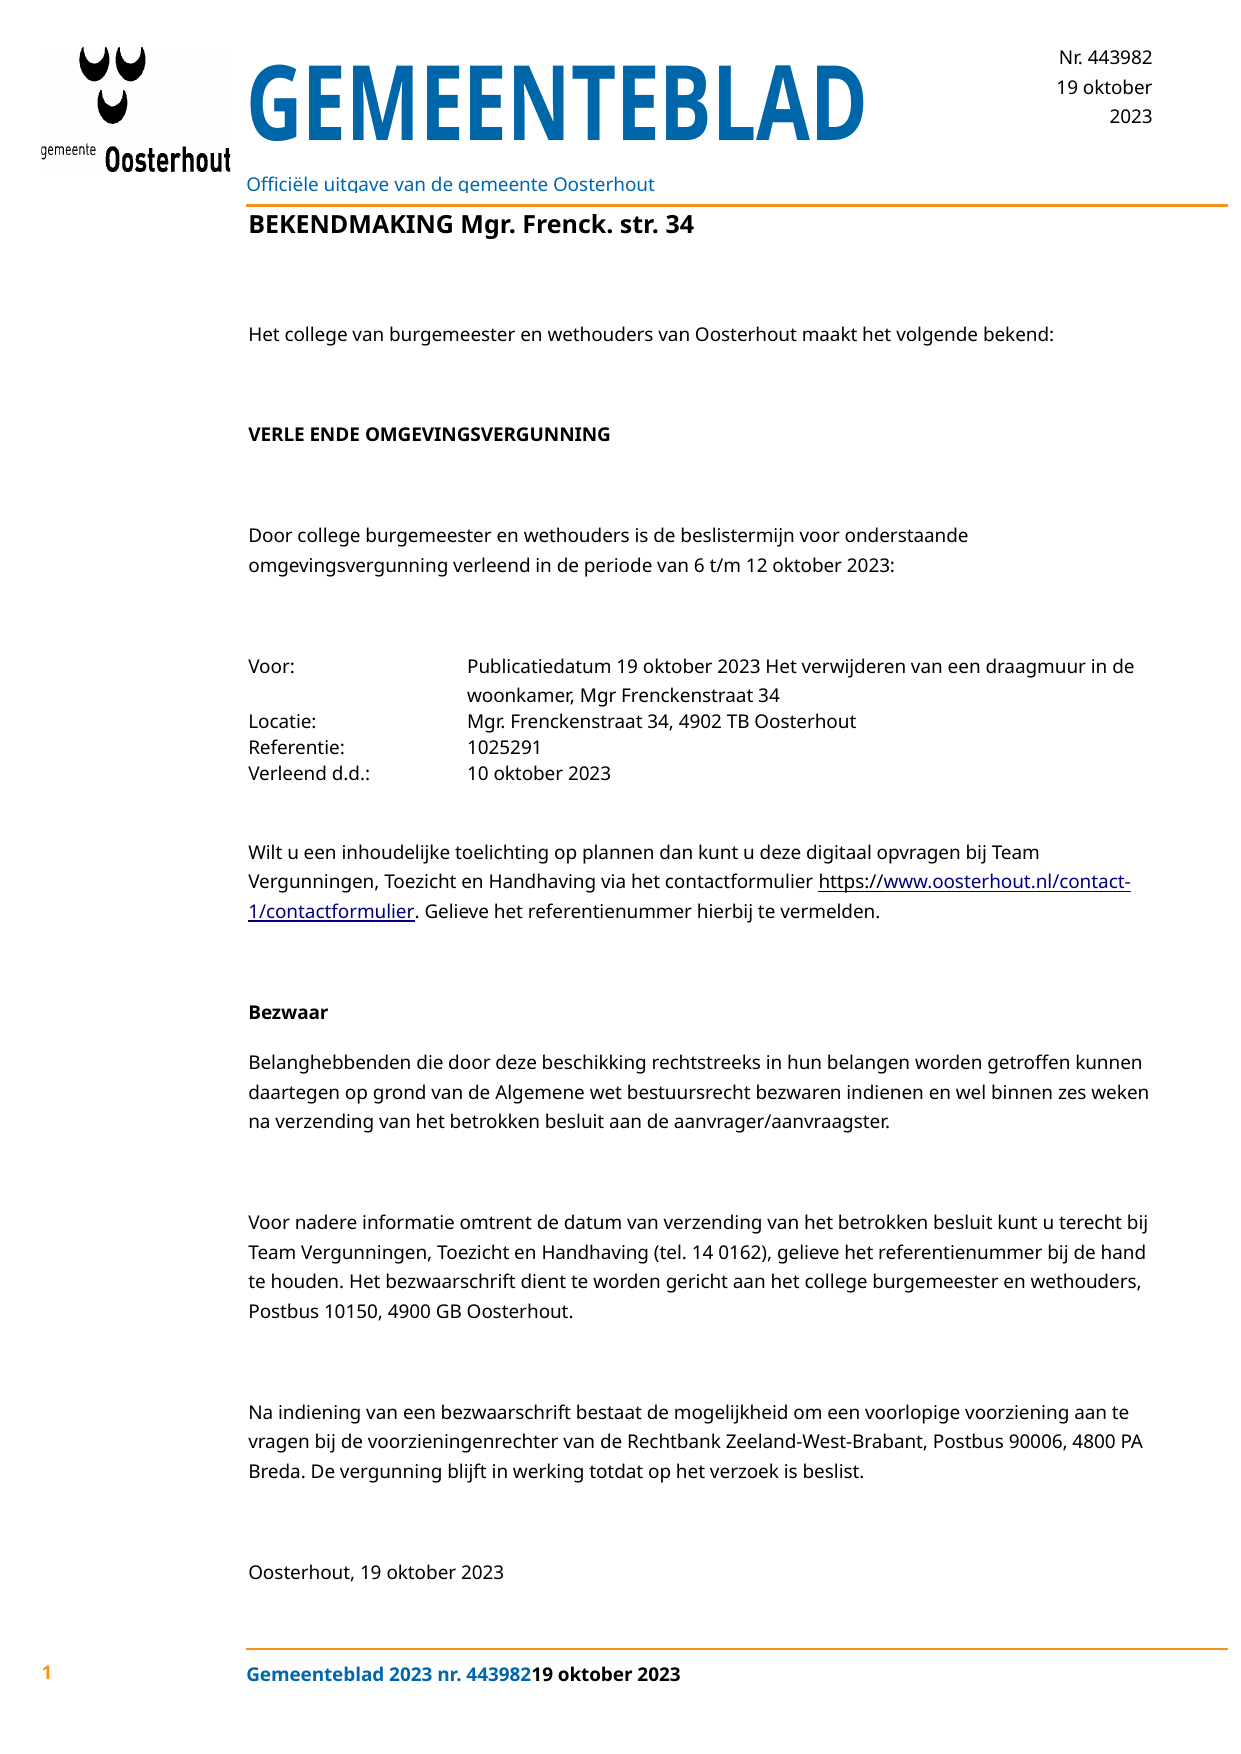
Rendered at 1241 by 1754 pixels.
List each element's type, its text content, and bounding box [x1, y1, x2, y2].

table_cell Referentie: [248, 734, 467, 760]
table_cell Verleend d.d.: [248, 760, 467, 785]
table_header Voor: [248, 653, 467, 708]
text VERLE ENDE OMGEVINGSVERGUNNING [248, 422, 1152, 447]
text Na indiening van een bezwaarschrift bestaat de mogelijkheid om een voorlopige voorziening aan te vragen bij de voorzieningenrechter van de Rechtbank Zeeland-West-Brabant, Postbus 90006, 4800 PA Breda. De vergunning blijft in werking totdat op het verzoek is beslist. [248, 1399, 1152, 1484]
table_cell 1025291 [467, 734, 1152, 760]
text Oosterhout, 19 oktober 2023 [248, 1559, 1152, 1585]
table_header Publicatiedatum 19 oktober 2023 Het verwijderen van een draagmuur in de woonkamer, Mgr Frenckenstraat 34 [467, 653, 1152, 708]
text Wilt u een inhoudelijke toelichting op plannen dan kunt u deze digitaal opvragen bij Team Vergunningen, Toezicht en Handhaving via het contactformulier https://www.oosterhout.nl/contact-1/contactformulier. Gelieve het referentienummer hierbij te vermelden. [248, 839, 1152, 924]
text BEKENDMAKING Mgr. Frenck. str. 34 [248, 207, 1152, 241]
text Belanghebbenden die door deze beschikking rechtstreeks in hun belangen worden getroffen kunnen daartegen op grond van de Algemene wet bestuursrecht bezwaren indienen en wel binnen zes weken na verzending van het betrokken besluit aan de aanvrager/aanvraagster. [248, 1049, 1152, 1134]
table_cell Mgr. Frenckenstraat 34, 4902 TB Oosterhout [467, 708, 1152, 734]
text Het college van burgemeester en wethouders van Oosterhout maakt het volgende bekend: [248, 321, 1152, 346]
picture [41, 47, 231, 172]
text Bezwaar [248, 999, 1152, 1025]
table_cell Locatie: [248, 708, 467, 734]
table_cell 10 oktober 2023 [467, 760, 1152, 785]
text Door college burgemeester en wethouders is de beslistermijn voor onderstaande omgevingsvergunning verleend in de periode van 6 t/m 12 oktober 2023: [248, 522, 1152, 578]
text Voor nadere informatie omtrent de datum van verzending van het betrokken besluit kunt u terecht bij Team Vergunningen, Toezicht en Handhaving (tel. 14 0162), gelieve het referentienummer bij de hand te houden. Het bezwaarschrift dient te worden gericht aan het college burgemeester en wethouders, Postbus 10150, 4900 GB Oosterhout. [248, 1209, 1152, 1324]
